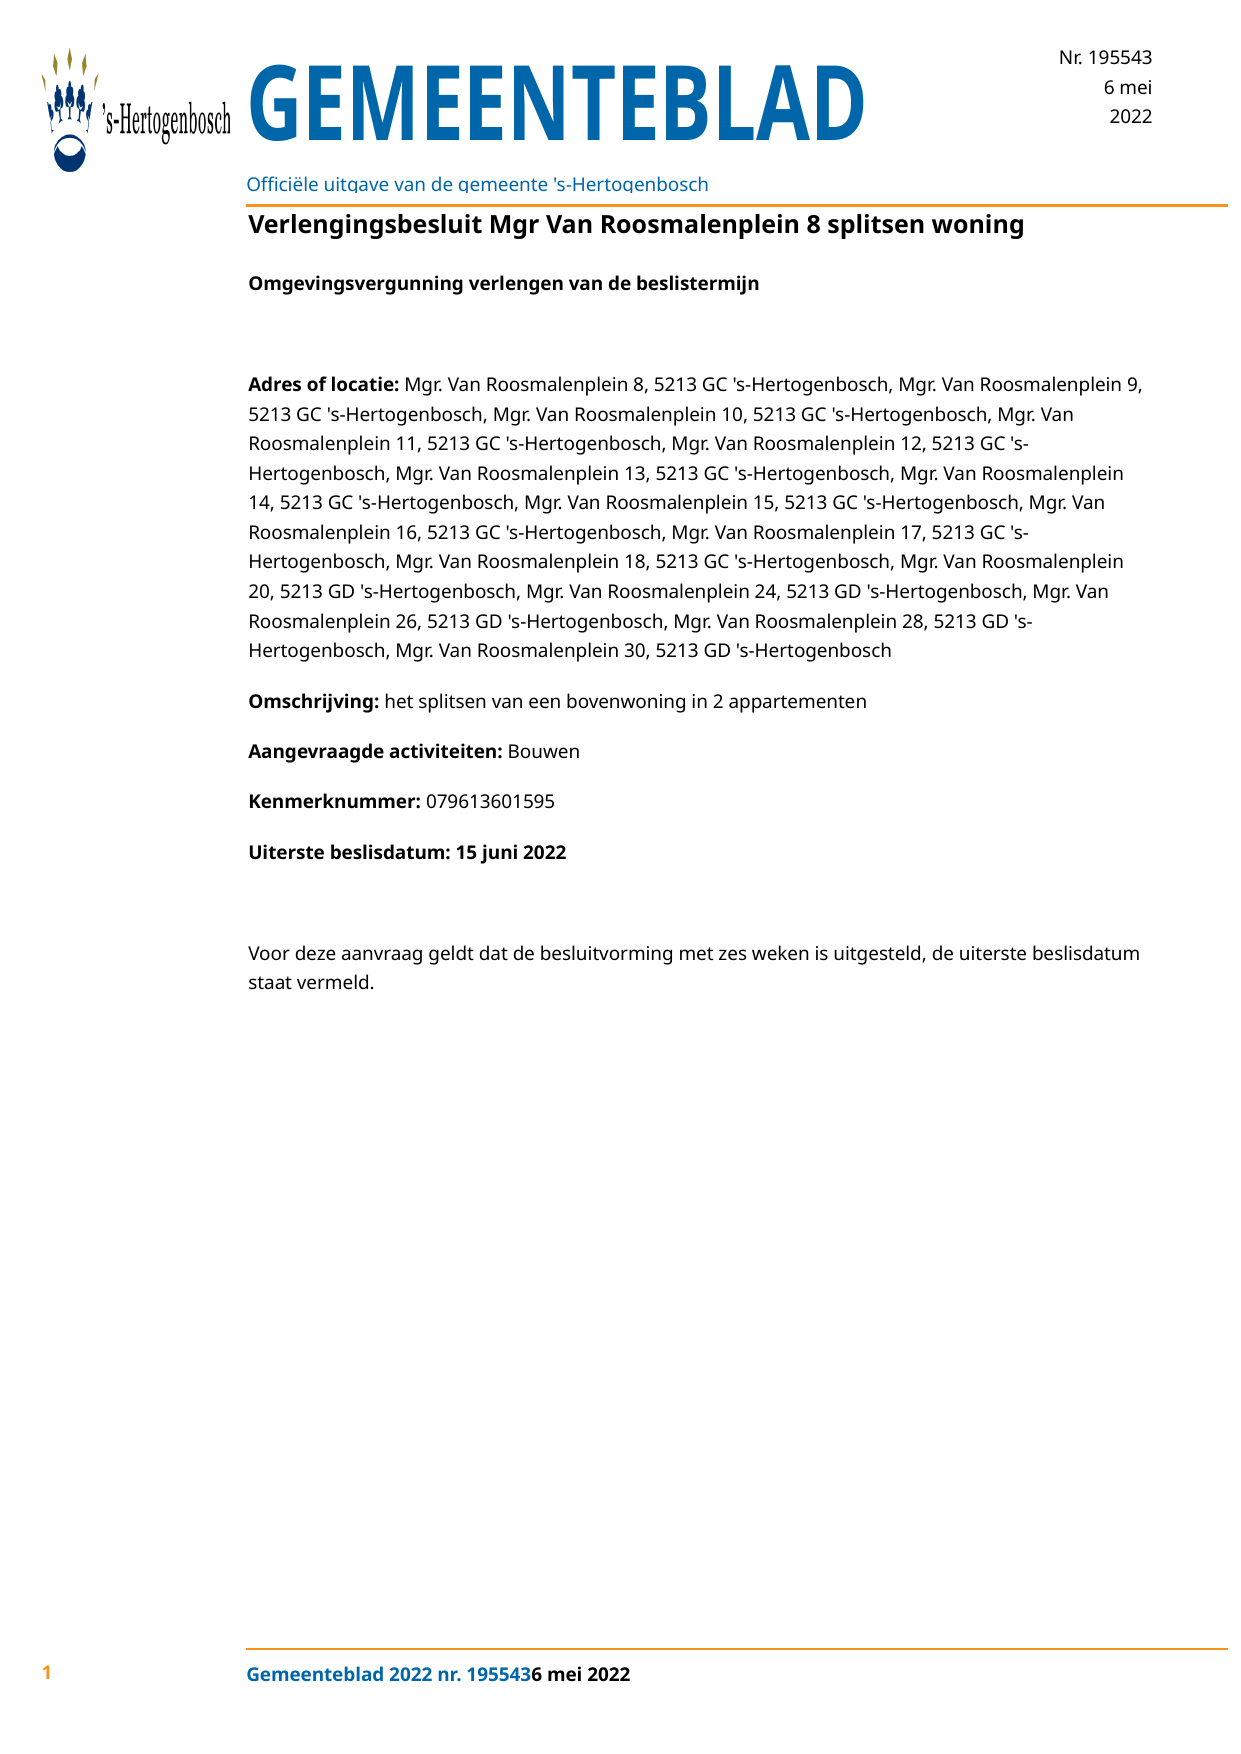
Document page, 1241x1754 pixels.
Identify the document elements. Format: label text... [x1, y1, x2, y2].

text Omgevingsvergunning verlengen van de beslistermijn [248, 270, 1152, 296]
text Aangevraagde activiteiten: Bouwen [248, 738, 1152, 764]
text Adres of locatie: Mgr. Van Roosmalenplein 8, 5213 GC 's-Hertogenbosch, Mgr. Van Roosmalenplein 9, 5213 GC 's-Hertogenbosch, Mgr. Van Roosmalenplein 10, 5213 GC 's-Hertogenbosch, Mgr. Van Roosmalenplein 11, 5213 GC 's-Hertogenbosch, Mgr. Van Roosmalenplein 12, 5213 GC 's-Hertogenbosch, Mgr. Van Roosmalenplein 13, 5213 GC 's-Hertogenbosch, Mgr. Van Roosmalenplein 14, 5213 GC 's-Hertogenbosch, Mgr. Van Roosmalenplein 15, 5213 GC 's-Hertogenbosch, Mgr. Van Roosmalenplein 16, 5213 GC 's-Hertogenbosch, Mgr. Van Roosmalenplein 17, 5213 GC 's-Hertogenbosch, Mgr. Van Roosmalenplein 18, 5213 GC 's-Hertogenbosch, Mgr. Van Roosmalenplein 20, 5213 GD 's-Hertogenbosch, Mgr. Van Roosmalenplein 24, 5213 GD 's-Hertogenbosch, Mgr. Van Roosmalenplein 26, 5213 GD 's-Hertogenbosch, Mgr. Van Roosmalenplein 28, 5213 GD 's-Hertogenbosch, Mgr. Van Roosmalenplein 30, 5213 GD 's-Hertogenbosch [248, 371, 1152, 663]
text Omschrijving: het splitsen van een bovenwoning in 2 appartementen [248, 688, 1152, 713]
text Verlengingsbesluit Mgr Van Roosmalenplein 8 splitsen woning [248, 207, 1152, 241]
picture [41, 47, 231, 172]
text Voor deze aanvraag geldt dat de besluitvorming met zes weken is uitgesteld, de uiterste beslisdatum staat vermeld. [248, 940, 1152, 995]
text Kenmerknummer: 079613601595 [248, 789, 1152, 814]
text Uiterste beslisdatum: 15 juni 2022 [248, 839, 1152, 865]
